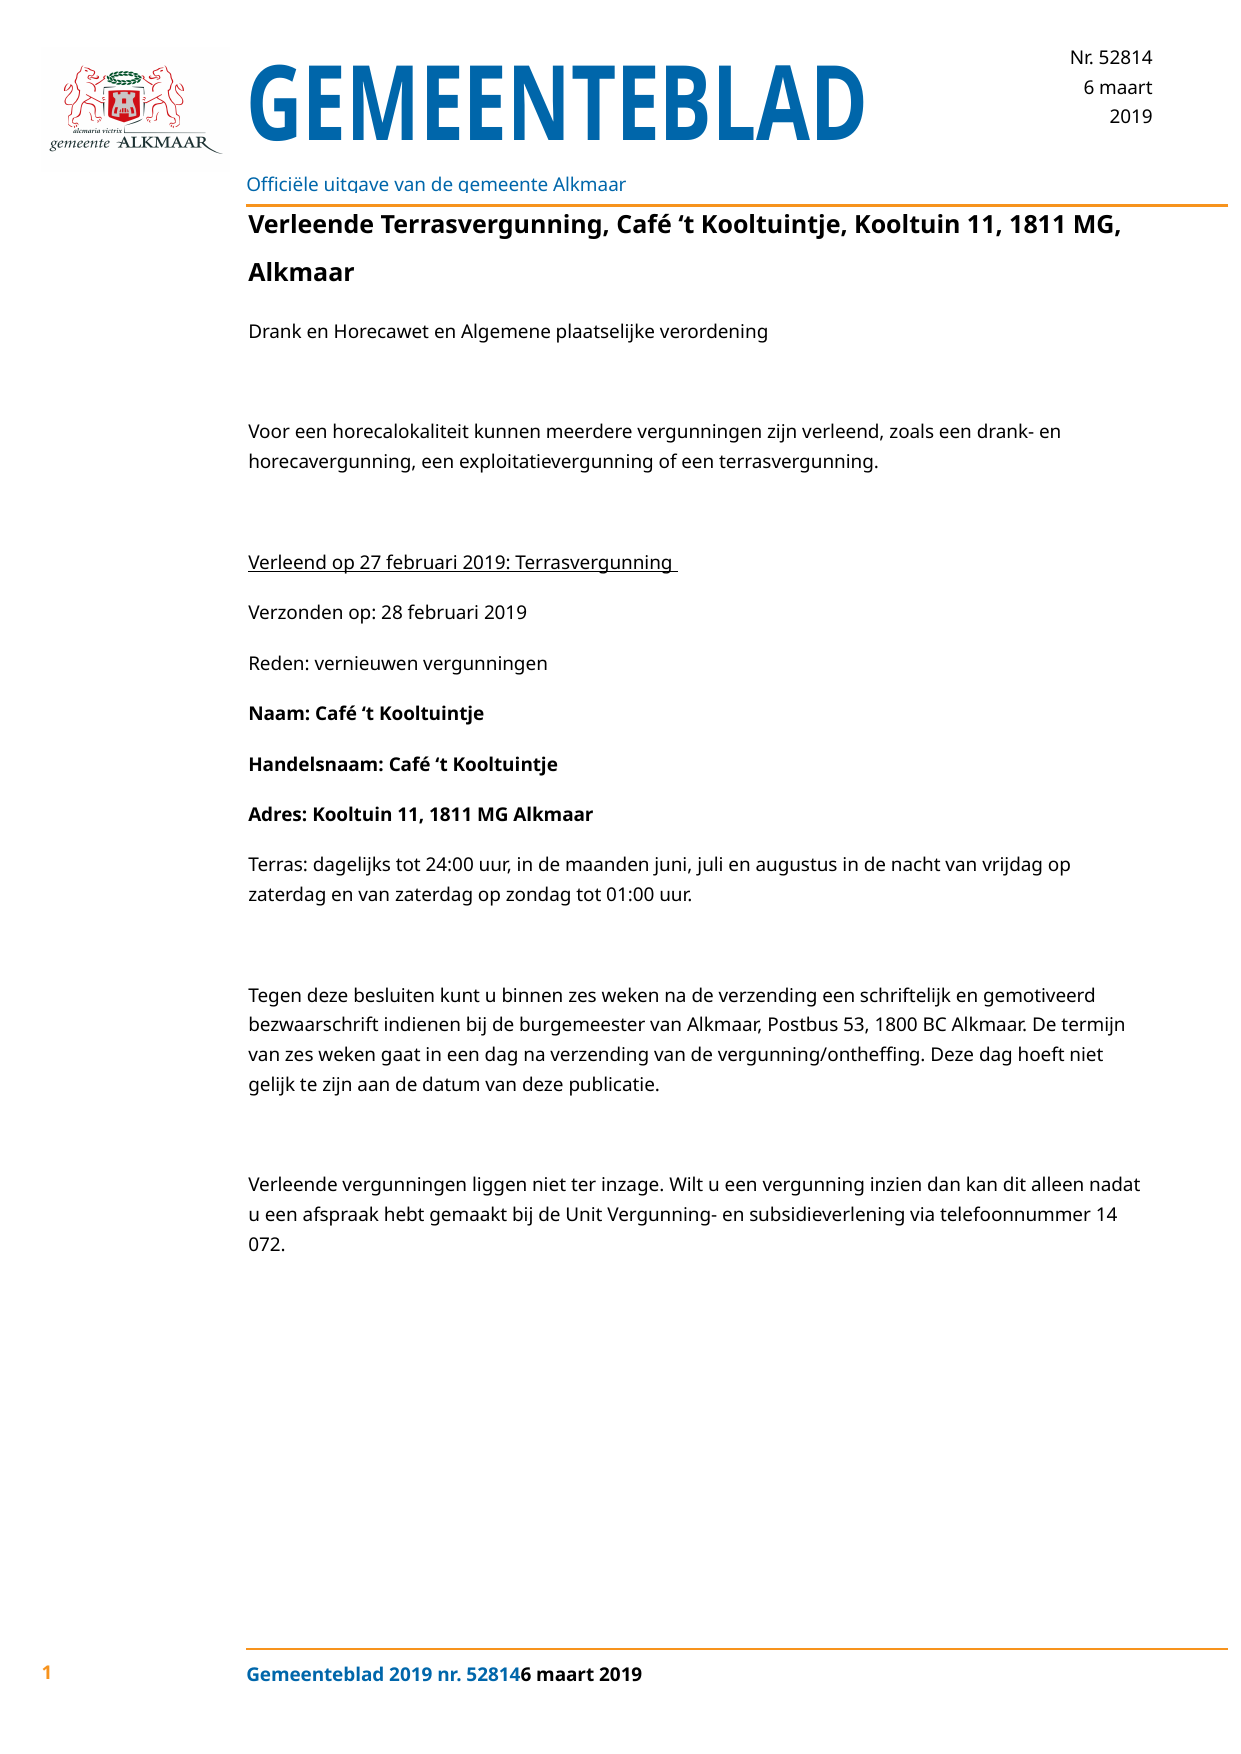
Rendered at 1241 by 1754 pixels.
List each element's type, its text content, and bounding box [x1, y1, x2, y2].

text Verleende vergunningen liggen niet ter inzage. Wilt u een vergunning inzien dan kan dit alleen nadat u een afspraak hebt gemaakt bij de Unit Vergunning- en subsidieverlening via telefoonnummer 14 072. [248, 1172, 1152, 1257]
text Naam: Café ‘t Kooltuintje [248, 700, 1152, 726]
text Terras: dagelijks tot 24:00 uur, in de maanden juni, juli en augustus in de nacht van vrijdag op zaterdag en van zaterdag op zondag tot 01:00 uur. [248, 852, 1152, 907]
text Drank en Horecawet en Algemene plaatselijke verordening [248, 318, 1152, 344]
picture [41, 47, 231, 172]
text Tegen deze besluiten kunt u binnen zes weken na de verzending een schriftelijk en gemotiveerd bezwaarschrift indienen bij de burgemeester van Alkmaar, Postbus 53, 1800 BC Alkmaar. De termijn van zes weken gaat in een dag na verzending van de vergunning/ontheffing. Deze dag hoeft niet gelijk te zijn aan de datum van deze publicatie. [248, 982, 1152, 1097]
text Verleend op 27 februari 2019: Terrasvergunning [248, 549, 1152, 575]
text Handelsnaam: Café ‘t Kooltuintje [248, 751, 1152, 777]
text Verzonden op: 28 februari 2019 [248, 599, 1152, 625]
text Verleende Terrasvergunning, Café ‘t Kooltuintje, Kooltuin 11, 1811 MG, Alkmaar [248, 207, 1152, 288]
text Reden: vernieuwen vergunningen [248, 650, 1152, 676]
text Adres: Kooltuin 11, 1811 MG Alkmaar [248, 801, 1152, 827]
text Voor een horecalokaliteit kunnen meerdere vergunningen zijn verleend, zoals een drank- en horecavergunning, een exploitatievergunning of een terrasvergunning. [248, 419, 1152, 474]
